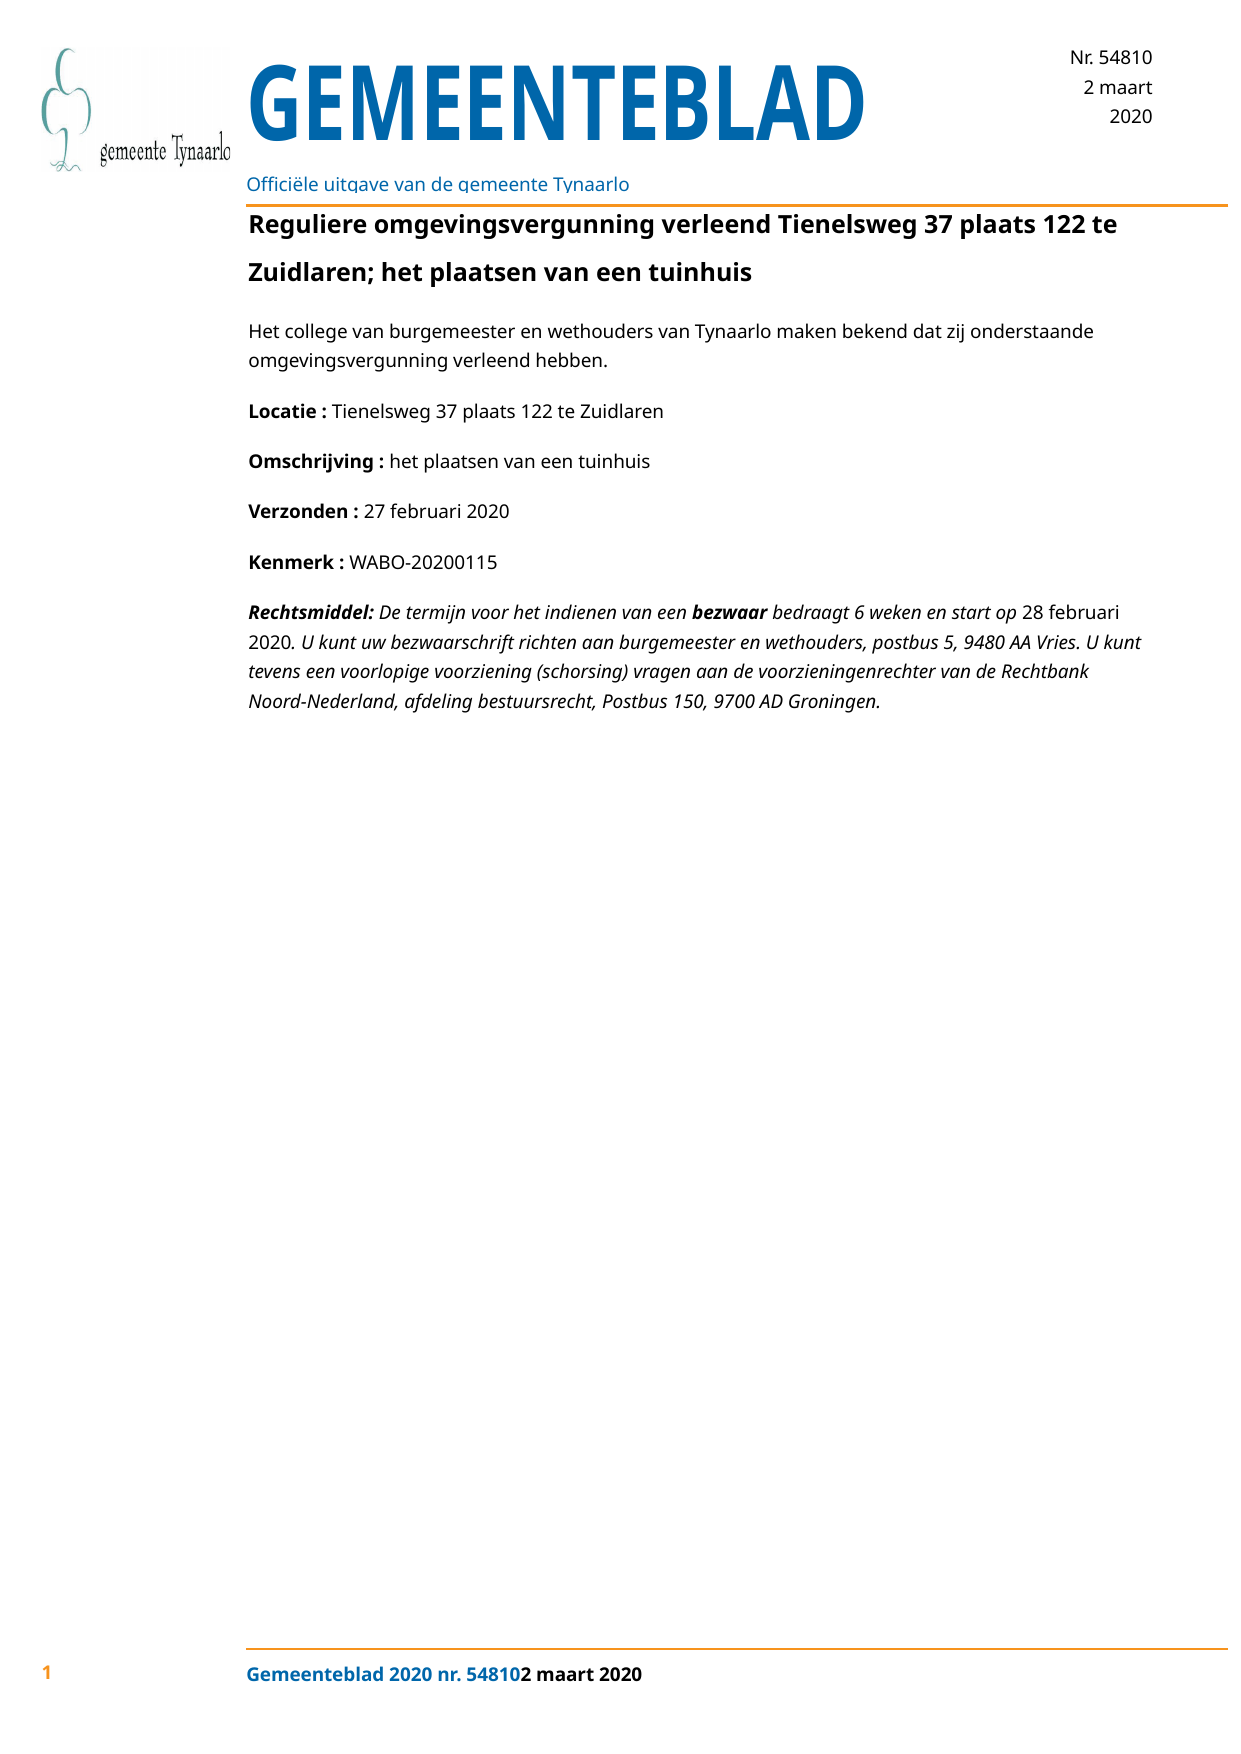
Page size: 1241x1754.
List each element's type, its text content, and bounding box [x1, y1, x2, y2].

text Omschrijving : het plaatsen van een tuinhuis [248, 448, 1152, 474]
text Kenmerk : WABO-20200115 [248, 549, 1152, 575]
text Reguliere omgevingsvergunning verleend Tienelsweg 37 plaats 122 te Zuidlaren; het plaatsen van een tuinhuis [248, 207, 1152, 288]
text Rechtsmiddel: De termijn voor het indienen van een bezwaar bedraagt 6 weken en start op 28 februari 2020. U kunt uw bezwaarschrift richten aan burgemeester en wethouders, postbus 5, 9480 AA Vries. U kunt tevens een voorlopige voorziening (schorsing) vragen aan de voorzieningenrechter van de Rechtbank Noord-Nederland, afdeling bestuursrecht, Postbus 150, 9700 AD Groningen. [248, 599, 1152, 714]
text Locatie : Tienelsweg 37 plaats 122 te Zuidlaren [248, 398, 1152, 424]
text Verzonden : 27 februari 2020 [248, 499, 1152, 524]
text Het college van burgemeester en wethouders van Tynaarlo maken bekend dat zij onderstaande omgevingsvergunning verleend hebben. [248, 318, 1152, 373]
picture [41, 47, 231, 172]
